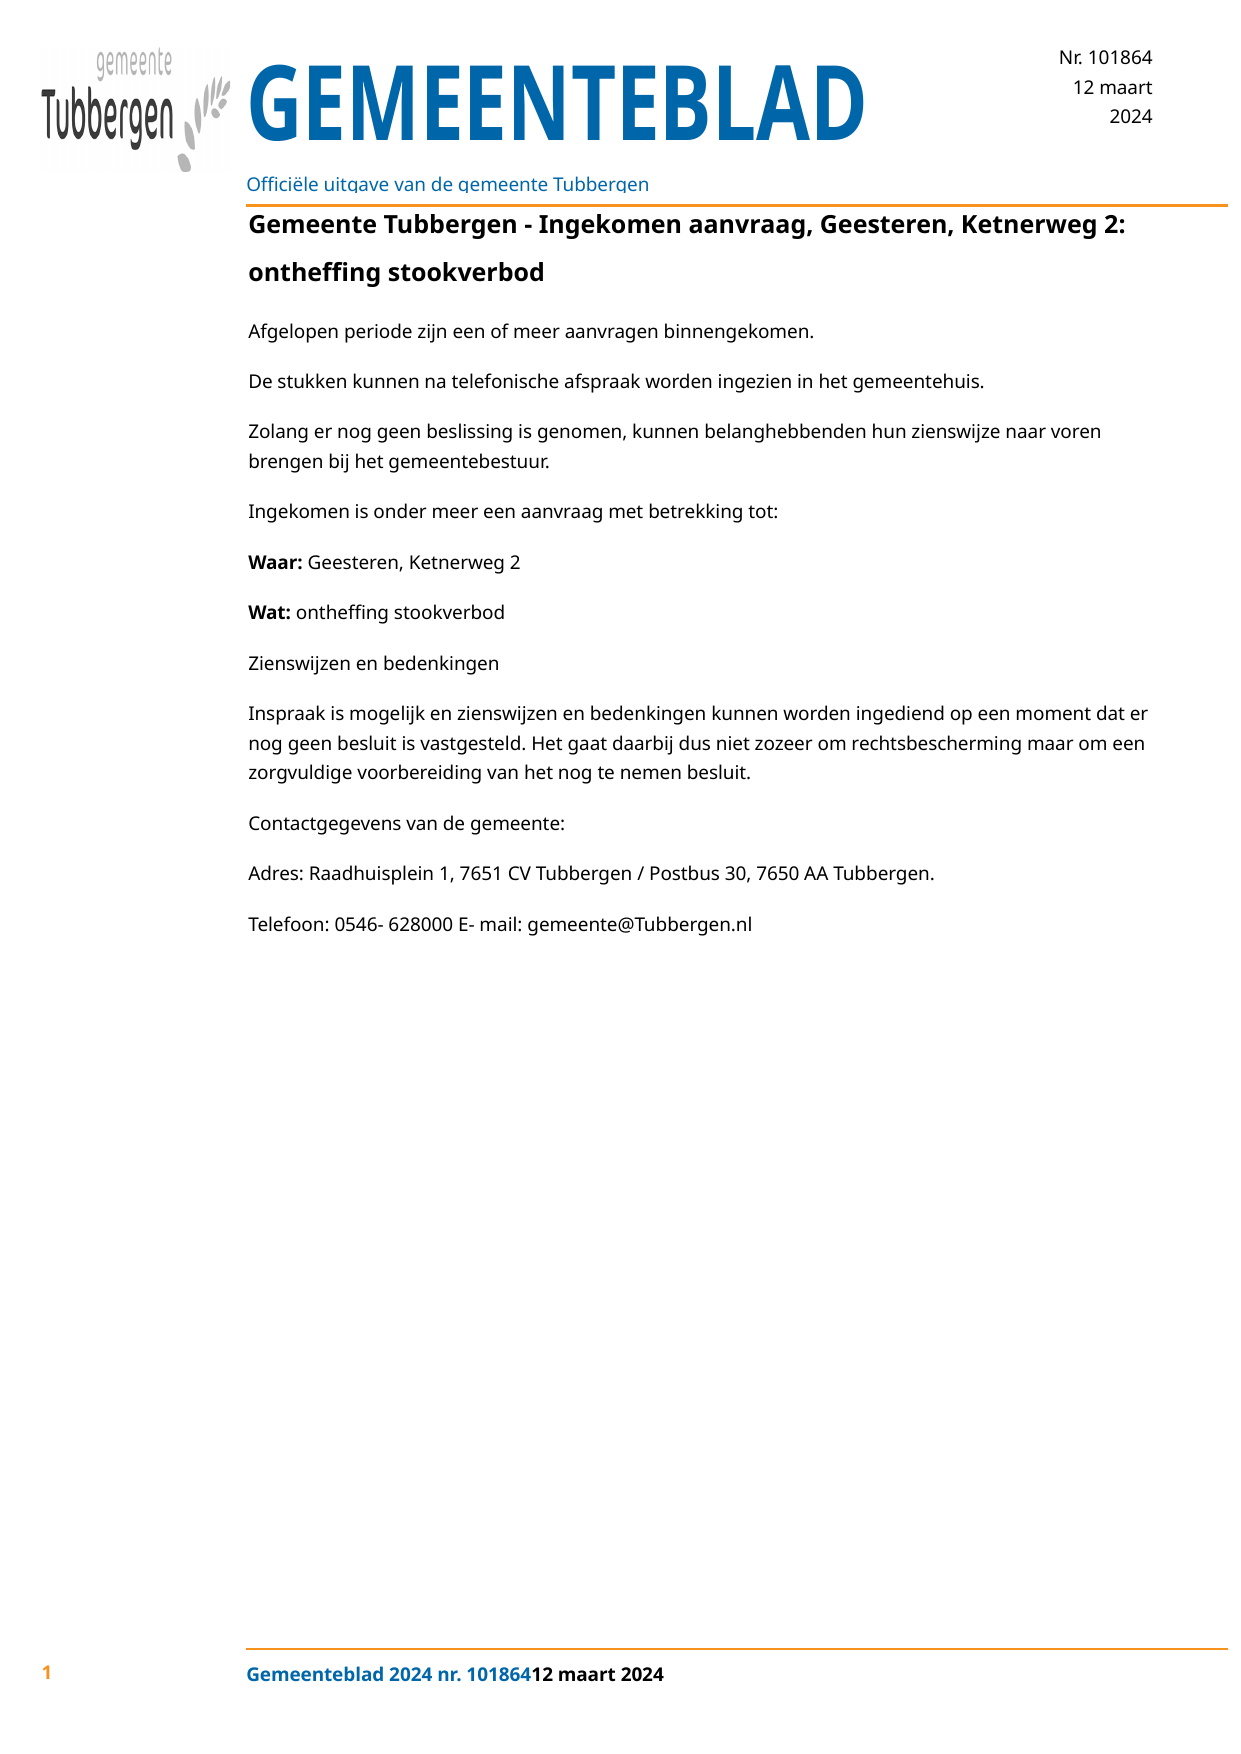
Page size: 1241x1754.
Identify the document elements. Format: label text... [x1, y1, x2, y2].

text Wat: ontheffing stookverbod [248, 599, 1152, 625]
text Telefoon: 0546- 628000 E- mail: gemeente@Tubbergen.nl [248, 911, 1152, 937]
picture [41, 47, 231, 172]
text Zolang er nog geen beslissing is genomen, kunnen belanghebbenden hun zienswijze naar voren brengen bij het gemeentebestuur. [248, 419, 1152, 474]
text Afgelopen periode zijn een of meer aanvragen binnengekomen. [248, 318, 1152, 344]
text Inspraak is mogelijk en zienswijzen en bedenkingen kunnen worden ingediend op een moment dat er nog geen besluit is vastgesteld. Het gaat daarbij dus niet zozeer om rechtsbescherming maar om een zorgvuldige voorbereiding van het nog te nemen besluit. [248, 700, 1152, 785]
text De stukken kunnen na telefonische afspraak worden ingezien in het gemeentehuis. [248, 368, 1152, 394]
text Zienswijzen en bedenkingen [248, 650, 1152, 676]
text Waar: Geesteren, Ketnerweg 2 [248, 549, 1152, 575]
text Adres: Raadhuisplein 1, 7651 CV Tubbergen / Postbus 30, 7650 AA Tubbergen. [248, 860, 1152, 886]
text Gemeente Tubbergen - Ingekomen aanvraag, Geesteren, Ketnerweg 2: ontheffing stookverbod [248, 207, 1152, 288]
text Ingekomen is onder meer een aanvraag met betrekking tot: [248, 499, 1152, 524]
text Contactgegevens van de gemeente: [248, 810, 1152, 836]
